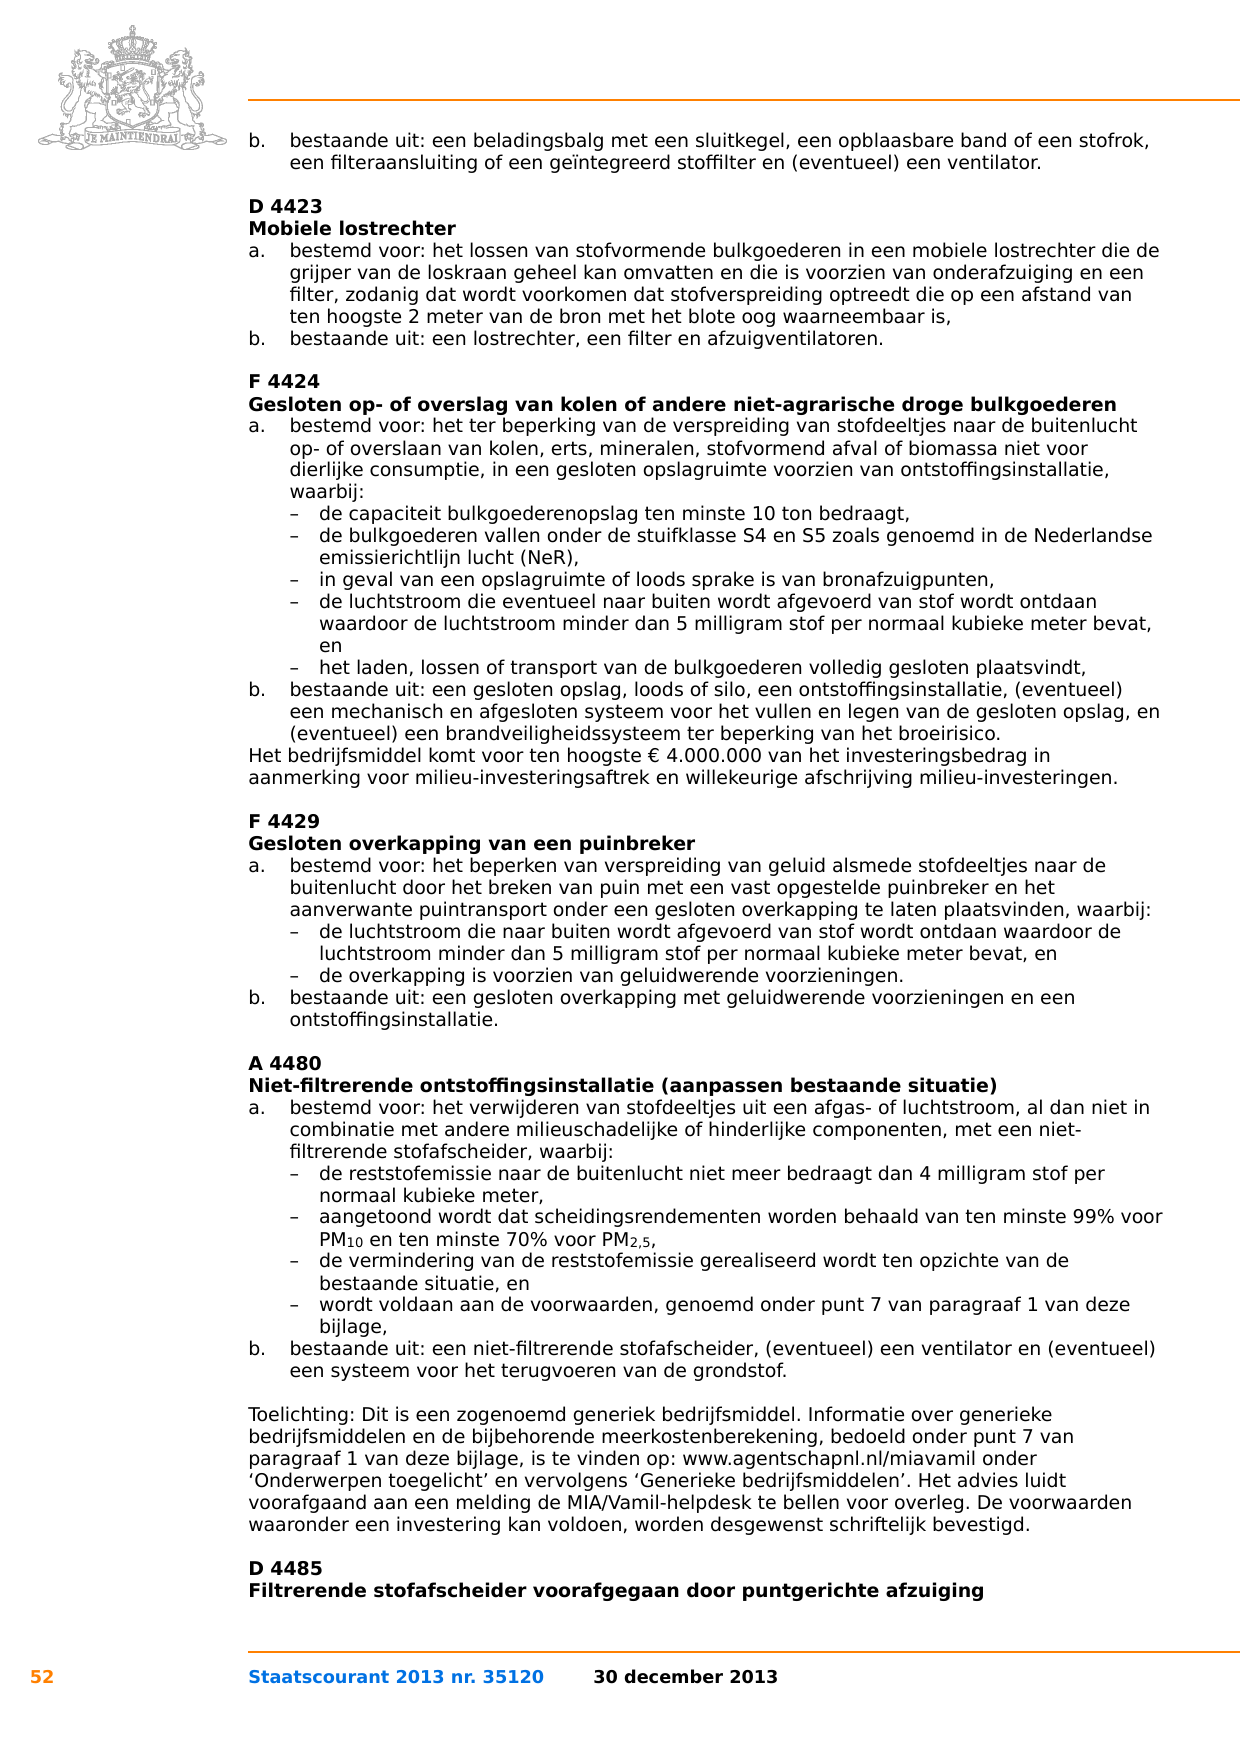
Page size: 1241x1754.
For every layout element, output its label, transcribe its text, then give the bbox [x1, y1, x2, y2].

text – de capaciteit bulkgoederenopslag ten minste 10 ton bedraagt, [289, 503, 1163, 525]
text Het bedrijfsmiddel komt voor ten hoogste € 4.000.000 van het investeringsbedrag in aanmerking voor milieu-investeringsaftrek en willekeurige afschrijving milieu-investeringen. [248, 745, 1163, 789]
text b. bestaande uit: een beladingsbalg met een sluitkegel, een opblaasbare band of een stofrok, een filteraansluiting of een geïntegreerd stoffilter en (eventueel) een ventilator. [248, 130, 1163, 174]
text – wordt voldaan aan de voorwaarden, genoemd onder punt 7 van paragraaf 1 van deze bijlage, [289, 1294, 1163, 1338]
text Filtrerende stofafscheider voorafgegaan door puntgerichte afzuiging [248, 1580, 1163, 1602]
text b. bestaande uit: een gesloten opslag, loods of silo, een ontstoffingsinstallatie, (eventueel) een mechanisch en afgesloten systeem voor het vullen en legen van de gesloten opslag, en (eventueel) een brandveiligheidssysteem ter beperking van het broeirisico. [248, 679, 1163, 745]
text D 4485 [248, 1558, 1163, 1580]
text – de overkapping is voorzien van geluidwerende voorzieningen. [289, 965, 1163, 987]
text – de bulkgoederen vallen onder de stuifklasse S4 en S5 zoals genoemd in de Nederlandse emissierichtlijn lucht (NeR), [289, 525, 1163, 569]
text a. bestemd voor: het verwijderen van stofdeeltjes uit een afgas- of luchtstroom, al dan niet in combinatie met andere milieuschadelijke of hinderlijke componenten, met een niet-filtrerende stofafscheider, waarbij: [248, 1097, 1163, 1162]
text Mobiele lostrechter [248, 218, 1163, 240]
text a. bestemd voor: het lossen van stofvormende bulkgoederen in een mobiele lostrechter die de grijper van de loskraan geheel kan omvatten en die is voorzien van onderafzuiging en een filter, zodanig dat wordt voorkomen dat stofverspreiding optreedt die op een afstand van ten hoogste 2 meter van de bron met het blote oog waarneembaar is, [248, 240, 1163, 328]
text b. bestaande uit: een lostrechter, een filter en afzuigventilatoren. [248, 328, 1163, 349]
text – het laden, lossen of transport van de bulkgoederen volledig gesloten plaatsvindt, [289, 657, 1163, 679]
text – aangetoond wordt dat scheidingsrendementen worden behaald van ten minste 99% voor PM10 en ten minste 70% voor PM2,5, [289, 1206, 1163, 1250]
text a. bestemd voor: het beperken van verspreiding van geluid alsmede stofdeeltjes naar de buitenlucht door het breken van puin met een vast opgestelde puinbreker en het aanverwante puintransport onder een gesloten overkapping te laten plaatsvinden, waarbij: [248, 855, 1163, 921]
text A 4480 [248, 1053, 1163, 1074]
text a. bestemd voor: het ter beperking van de verspreiding van stofdeeltjes naar de buitenlucht op- of overslaan van kolen, erts, mineralen, stofvormend afval of biomassa niet voor dierlijke consumptie, in een gesloten opslagruimte voorzien van ontstoffingsinstallatie, waarbij: [248, 415, 1163, 503]
text – de vermindering van de reststofemissie gerealiseerd wordt ten opzichte van de bestaande situatie, en [289, 1250, 1163, 1294]
text F 4429 [248, 811, 1163, 833]
text F 4424 [248, 371, 1163, 393]
text Toelichting: Dit is een zogenoemd generiek bedrijfsmiddel. Informatie over generieke bedrijfsmiddelen en de bijbehorende meerkostenberekening, bedoeld onder punt 7 van paragraaf 1 van deze bijlage, is te vinden op: www.agentschapnl.nl/miavamil onder ‘Onderwerpen toegelicht’ en vervolgens ‘Generieke bedrijfsmiddelen’. Het advies luidt voorafgaand aan een melding de MIA/Vamil-helpdesk te bellen voor overleg. De voorwaarden waaronder een investering kan voldoen, worden desgewenst schriftelijk bevestigd. [248, 1404, 1163, 1536]
text Niet-filtrerende ontstoffingsinstallatie (aanpassen bestaande situatie) [248, 1074, 1163, 1097]
text – de luchtstroom die eventueel naar buiten wordt afgevoerd van stof wordt ontdaan waardoor de luchtstroom minder dan 5 milligram stof per normaal kubieke meter bevat, en [289, 591, 1163, 657]
text – de luchtstroom die naar buiten wordt afgevoerd van stof wordt ontdaan waardoor de luchtstroom minder dan 5 milligram stof per normaal kubieke meter bevat, en [289, 921, 1163, 965]
picture [38, 25, 227, 150]
text b. bestaande uit: een gesloten overkapping met geluidwerende voorzieningen en een ontstoffingsinstallatie. [248, 987, 1163, 1031]
text Gesloten overkapping van een puinbreker [248, 833, 1163, 855]
text D 4423 [248, 196, 1163, 218]
text Gesloten op- of overslag van kolen of andere niet-agrarische droge bulkgoederen [248, 393, 1163, 415]
text – in geval van een opslagruimte of loods sprake is van bronafzuigpunten, [289, 569, 1163, 591]
text – de reststofemissie naar de buitenlucht niet meer bedraagt dan 4 milligram stof per normaal kubieke meter, [289, 1162, 1163, 1206]
text b. bestaande uit: een niet-filtrerende stofafscheider, (eventueel) een ventilator en (eventueel) een systeem voor het terugvoeren van de grondstof. [248, 1338, 1163, 1382]
